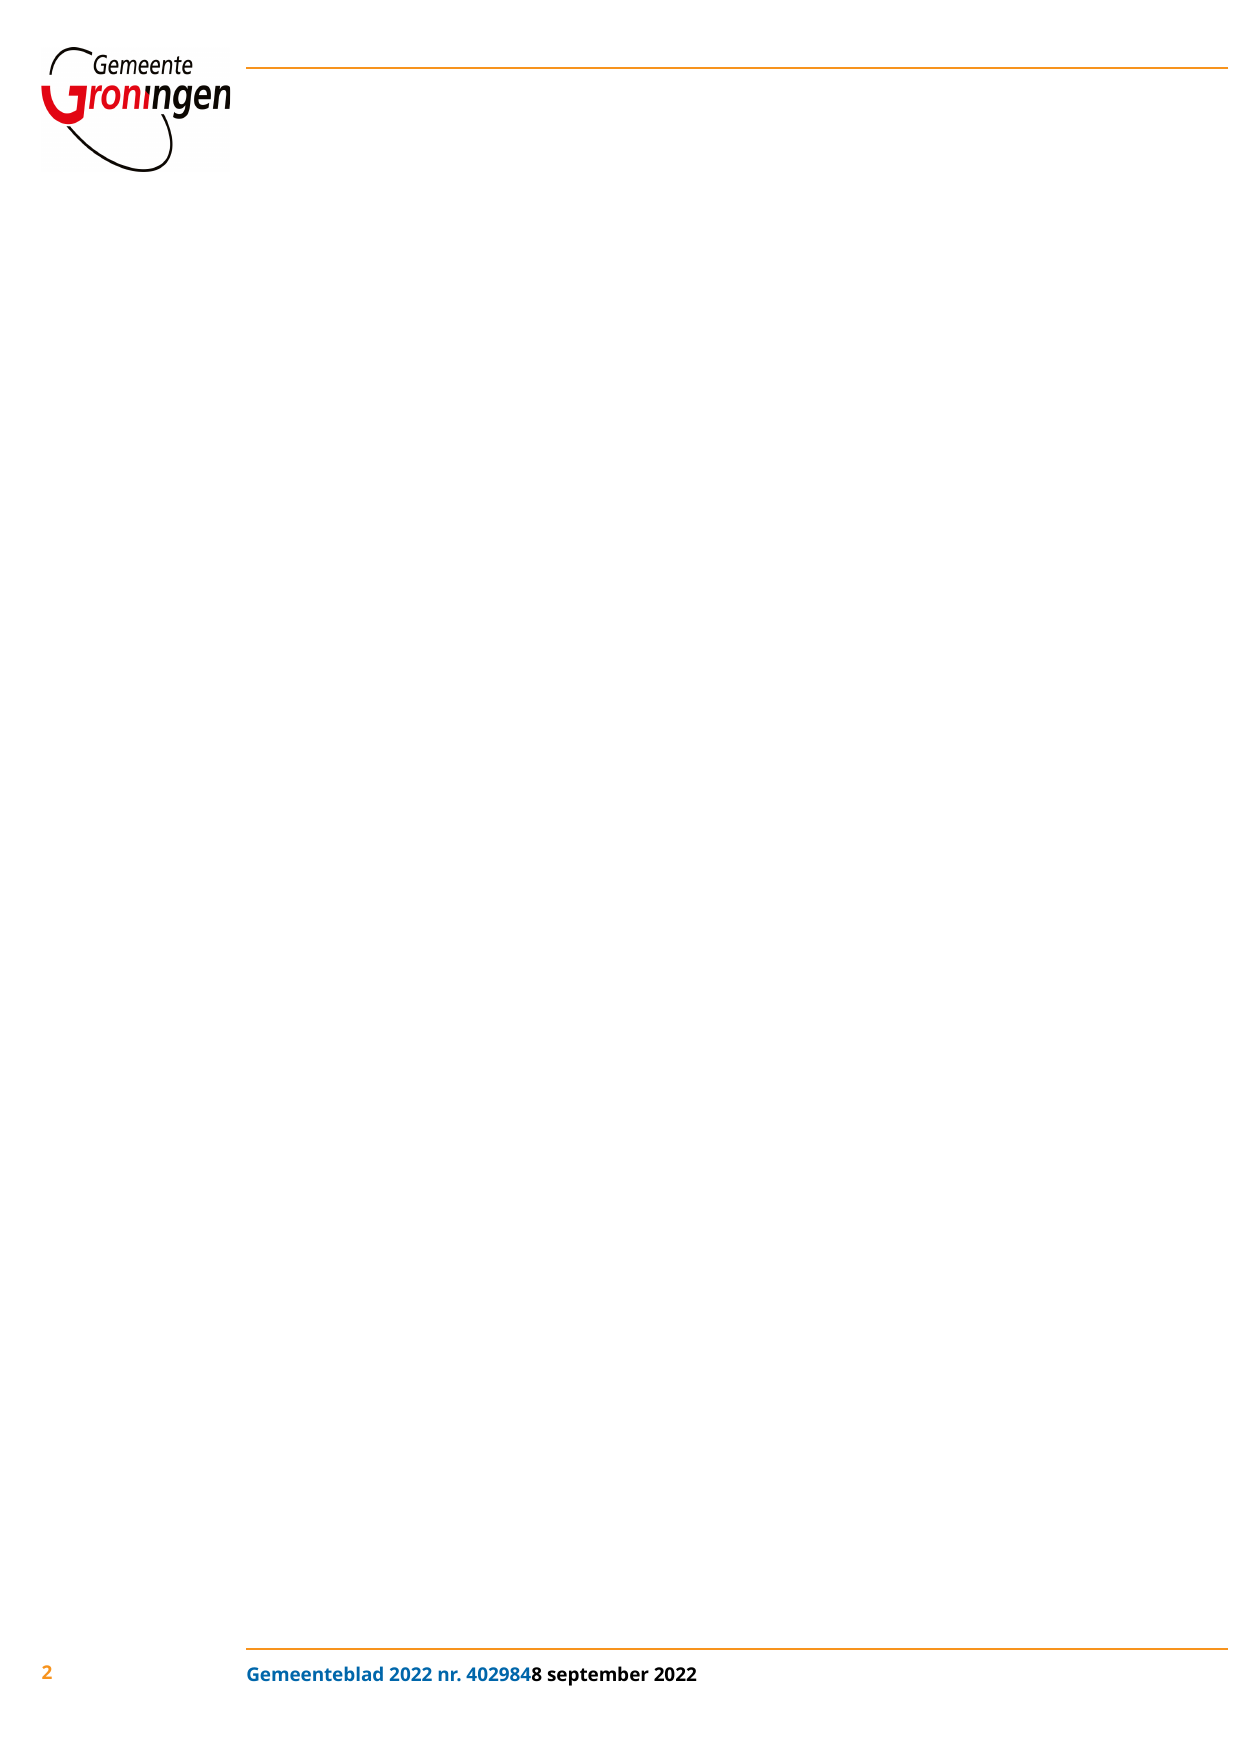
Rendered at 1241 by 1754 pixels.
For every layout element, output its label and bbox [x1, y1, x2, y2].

picture [41, 47, 231, 172]
